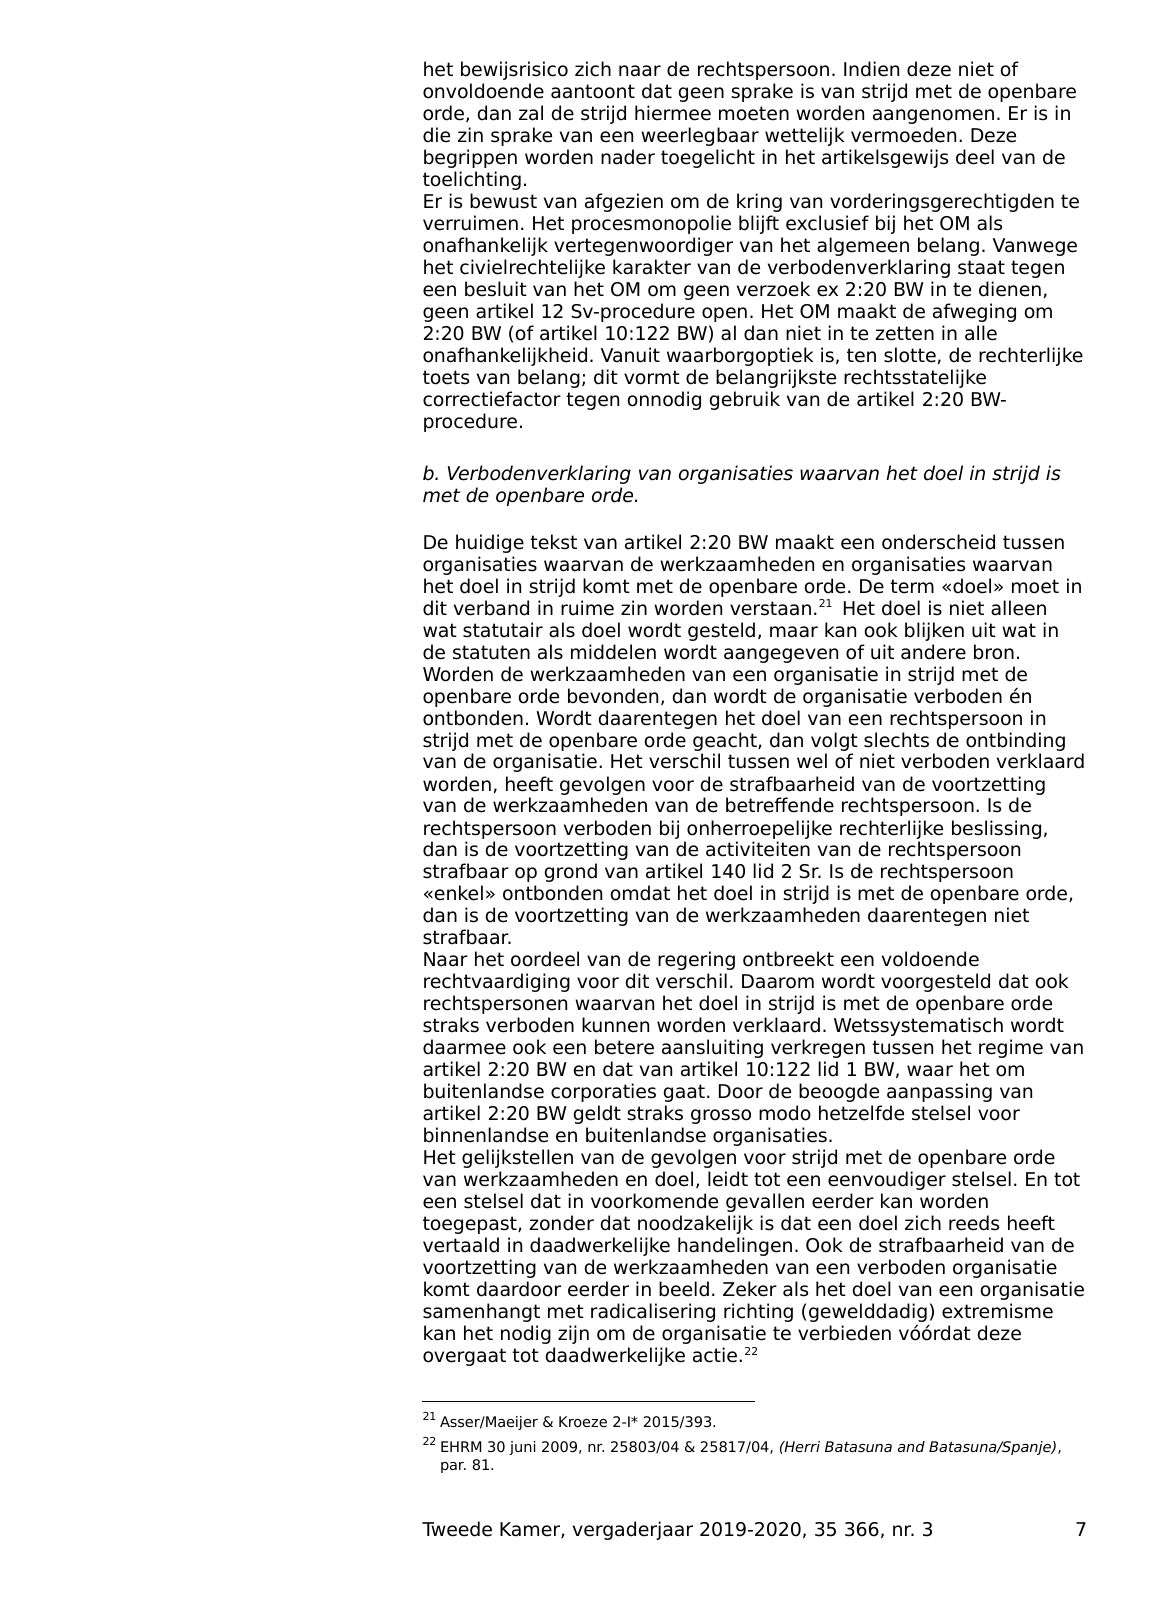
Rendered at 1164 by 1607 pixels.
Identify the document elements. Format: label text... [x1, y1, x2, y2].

text Naar het oordeel van de regering ontbreekt een voldoende rechtvaardiging voor dit verschil. Daarom wordt voorgesteld dat ook rechtspersonen waarvan het doel in strijd is met de openbare orde straks verboden kunnen worden verklaard. Wetssystematisch wordt daarmee ook een betere aansluiting verkregen tussen het regime van artikel 2:20 BW en dat van artikel 10:122 lid 1 BW, waar het om buitenlandse corporaties gaat. Door de beoogde aanpassing van artikel 2:20 BW geldt straks grosso modo hetzelfde stelsel voor binnenlandse en buitenlandse organisaties. [422, 949, 1087, 1147]
text EHRM 30 juni 2009, nr. 25803/04 & 25817/04, (Herri Batasuna and Batasuna/Spanje), par. 81. [422, 1435, 1087, 1474]
text het bewijsrisico zich naar de rechtspersoon. Indien deze niet of onvoldoende aantoont dat geen sprake is van strijd met de openbare orde, dan zal de strijd hiermee moeten worden aangenomen. Er is in die zin sprake van een weerlegbaar wettelijk vermoeden. Deze begrippen worden nader toegelicht in het artikelsgewijs deel van de toelichting. [422, 59, 1087, 191]
text Het gelijkstellen van de gevolgen voor strijd met de openbare orde van werkzaamheden en doel, leidt tot een eenvoudiger stelsel. En tot een stelsel dat in voorkomende gevallen eerder kan worden toegepast, zonder dat noodzakelijk is dat een doel zich reeds heeft vertaald in daadwerkelijke handelingen. Ook de strafbaarheid van de voortzetting van de werkzaamheden van een verboden organisatie komt daardoor eerder in beeld. Zeker als het doel van een organisatie samenhangt met radicalisering richting (gewelddadig) extremisme kan het nodig zijn om de organisatie te verbieden vóórdat deze overgaat tot daadwerkelijke actie. [422, 1147, 1087, 1367]
text Asser/Maeijer & Kroeze 2-I* 2015/393. [422, 1410, 1087, 1432]
subtitle b. Verbodenverklaring van organisaties waarvan het doel in strijd is met de openbare orde. [422, 463, 1087, 507]
text De huidige tekst van artikel 2:20 BW maakt een onderscheid tussen organisaties waarvan de werkzaamheden en organisaties waarvan het doel in strijd komt met de openbare orde. De term «doel» moet in dit verband in ruime zin worden verstaan. Het doel is niet alleen wat statutair als doel wordt gesteld, maar kan ook blijken uit wat in de statuten als middelen wordt aangegeven of uit andere bron. Worden de werkzaamheden van een organisatie in strijd met de openbare orde bevonden, dan wordt de organisatie verboden én ontbonden. Wordt daarentegen het doel van een rechtspersoon in strijd met de openbare orde geacht, dan volgt slechts de ontbinding van de organisatie. Het verschil tussen wel of niet verboden verklaard worden, heeft gevolgen voor de strafbaarheid van de voortzetting van de werkzaamheden van de betreffende rechtspersoon. Is de rechtspersoon verboden bij onherroepelijke rechterlijke beslissing, dan is de voortzetting van de activiteiten van de rechtspersoon strafbaar op grond van artikel 140 lid 2 Sr. Is de rechtspersoon «enkel» ontbonden omdat het doel in strijd is met de openbare orde, dan is de voortzetting van de werkzaamheden daarentegen niet strafbaar. [422, 532, 1087, 949]
text Er is bewust van afgezien om de kring van vorderingsgerechtigden te verruimen. Het procesmonopolie blijft exclusief bij het OM als onafhankelijk vertegenwoordiger van het algemeen belang. Vanwege het civielrechtelijke karakter van de verbodenverklaring staat tegen een besluit van het OM om geen verzoek ex 2:20 BW in te dienen, geen artikel 12 Sv-procedure open. Het OM maakt de afweging om 2:20 BW (of artikel 10:122 BW) al dan niet in te zetten in alle onafhankelijkheid. Vanuit waarborgoptiek is, ten slotte, de rechterlijke toets van belang; dit vormt de belangrijkste rechtsstatelijke correctiefactor tegen onnodig gebruik van de artikel 2:20 BW-procedure. [422, 191, 1087, 433]
